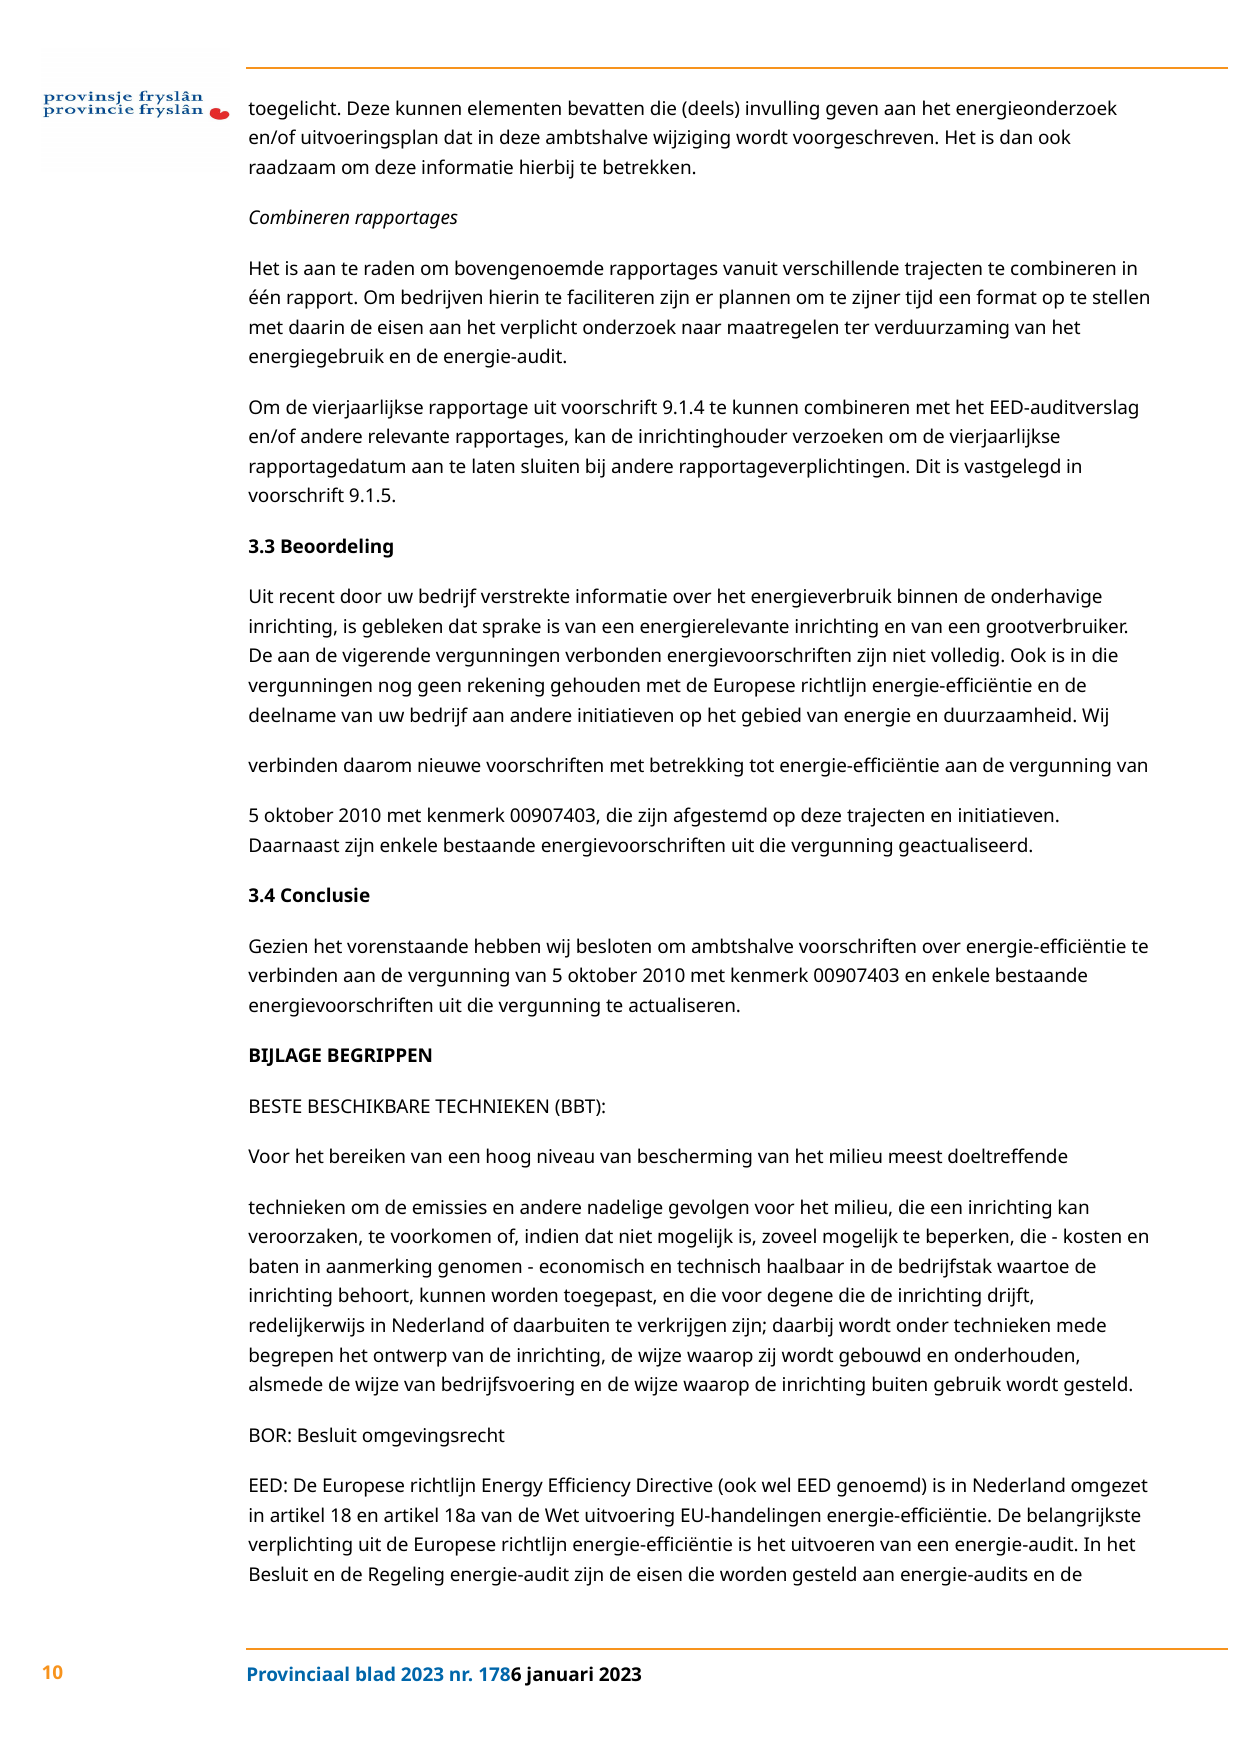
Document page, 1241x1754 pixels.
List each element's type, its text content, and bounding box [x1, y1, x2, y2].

text technieken om de emissies en andere nadelige gevolgen voor het milieu, die een inrichting kan veroorzaken, te voorkomen of, indien dat niet mogelijk is, zoveel mogelijk te beperken, die - kosten en baten in aanmerking genomen - economisch en technisch haalbaar in de bedrijfstak waartoe de inrichting behoort, kunnen worden toegepast, en die voor degene die de inrichting drijft, redelijkerwijs in Nederland of daarbuiten te verkrijgen zijn; daarbij wordt onder technieken mede begrepen het ontwerp van de inrichting, de wijze waarop zij wordt gebouwd en onderhouden, alsmede de wijze van bedrijfsvoering en de wijze waarop de inrichting buiten gebruik wordt gesteld. [248, 1194, 1152, 1397]
text Voor het bereiken van een hoog niveau van bescherming van het milieu meest doeltreffende [248, 1143, 1152, 1169]
text Het is aan te raden om bovengenoemde rapportages vanuit verschillende trajecten te combineren in één rapport. Om bedrijven hierin te faciliteren zijn er plannen om te zijner tijd een format op te stellen met daarin de eisen aan het verplicht onderzoek naar maatregelen ter verduurzaming van het energiegebruik en de energie-audit. [248, 255, 1152, 369]
text 5 oktober 2010 met kenmerk 00907403, die zijn afgestemd op deze trajecten en initiatieven. Daarnaast zijn enkele bestaande energievoorschriften uit die vergunning geactualiseerd. [248, 803, 1152, 858]
text verbinden daarom nieuwe voorschriften met betrekking tot energie-efficiëntie aan de vergunning van [248, 752, 1152, 778]
picture [41, 47, 231, 172]
text Uit recent door uw bedrijf verstrekte informatie over het energieverbruik binnen de onderhavige inrichting, is gebleken dat sprake is van een energierelevante inrichting en van een grootverbruiker. De aan de vigerende vergunningen verbonden energievoorschriften zijn niet volledig. Ook is in die vergunningen nog geen rekening gehouden met de Europese richtlijn energie-efficiëntie en de deelname van uw bedrijf aan andere initiatieven op het gebied van energie en duurzaamheid. Wij [248, 583, 1152, 728]
text 3.3 Beoordeling [248, 533, 1152, 559]
text BESTE BESCHIKBARE TECHNIEKEN (BBT): [248, 1093, 1152, 1119]
text EED: De Europese richtlijn Energy Efficiency Directive (ook wel EED genoemd) is in Nederland omgezet in artikel 18 en artikel 18a van de Wet uitvoering EU-handelingen energie-efficiëntie. De belangrijkste verplichting uit de Europese richtlijn energie-efficiëntie is het uitvoeren van een energie-audit. In het Besluit en de Regeling energie-audit zijn de eisen die worden gesteld aan energie-audits en de [248, 1472, 1152, 1587]
text 3.4 Conclusie [248, 883, 1152, 908]
text BIJLAGE BEGRIPPEN [248, 1043, 1152, 1068]
text BOR: Besluit omgevingsrecht [248, 1422, 1152, 1448]
text Combineren rapportages [248, 204, 1152, 230]
text Gezien het vorenstaande hebben wij besloten om ambtshalve voorschriften over energie-efficiëntie te verbinden aan de vergunning van 5 oktober 2010 met kenmerk 00907403 en enkele bestaande energievoorschriften uit die vergunning te actualiseren. [248, 933, 1152, 1018]
text Om de vierjaarlijkse rapportage uit voorschrift 9.1.4 te kunnen combineren met het EED-auditverslag en/of andere relevante rapportages, kan de inrichtinghouder verzoeken om de vierjaarlijkse rapportagedatum aan te laten sluiten bij andere rapportageverplichtingen. Dit is vastgelegd in voorschrift 9.1.5. [248, 394, 1152, 508]
text toegelicht. Deze kunnen elementen bevatten die (deels) invulling geven aan het energieonderzoek en/of uitvoeringsplan dat in deze ambtshalve wijziging wordt voorgeschreven. Het is dan ook raadzaam om deze informatie hierbij te betrekken. [248, 95, 1152, 180]
